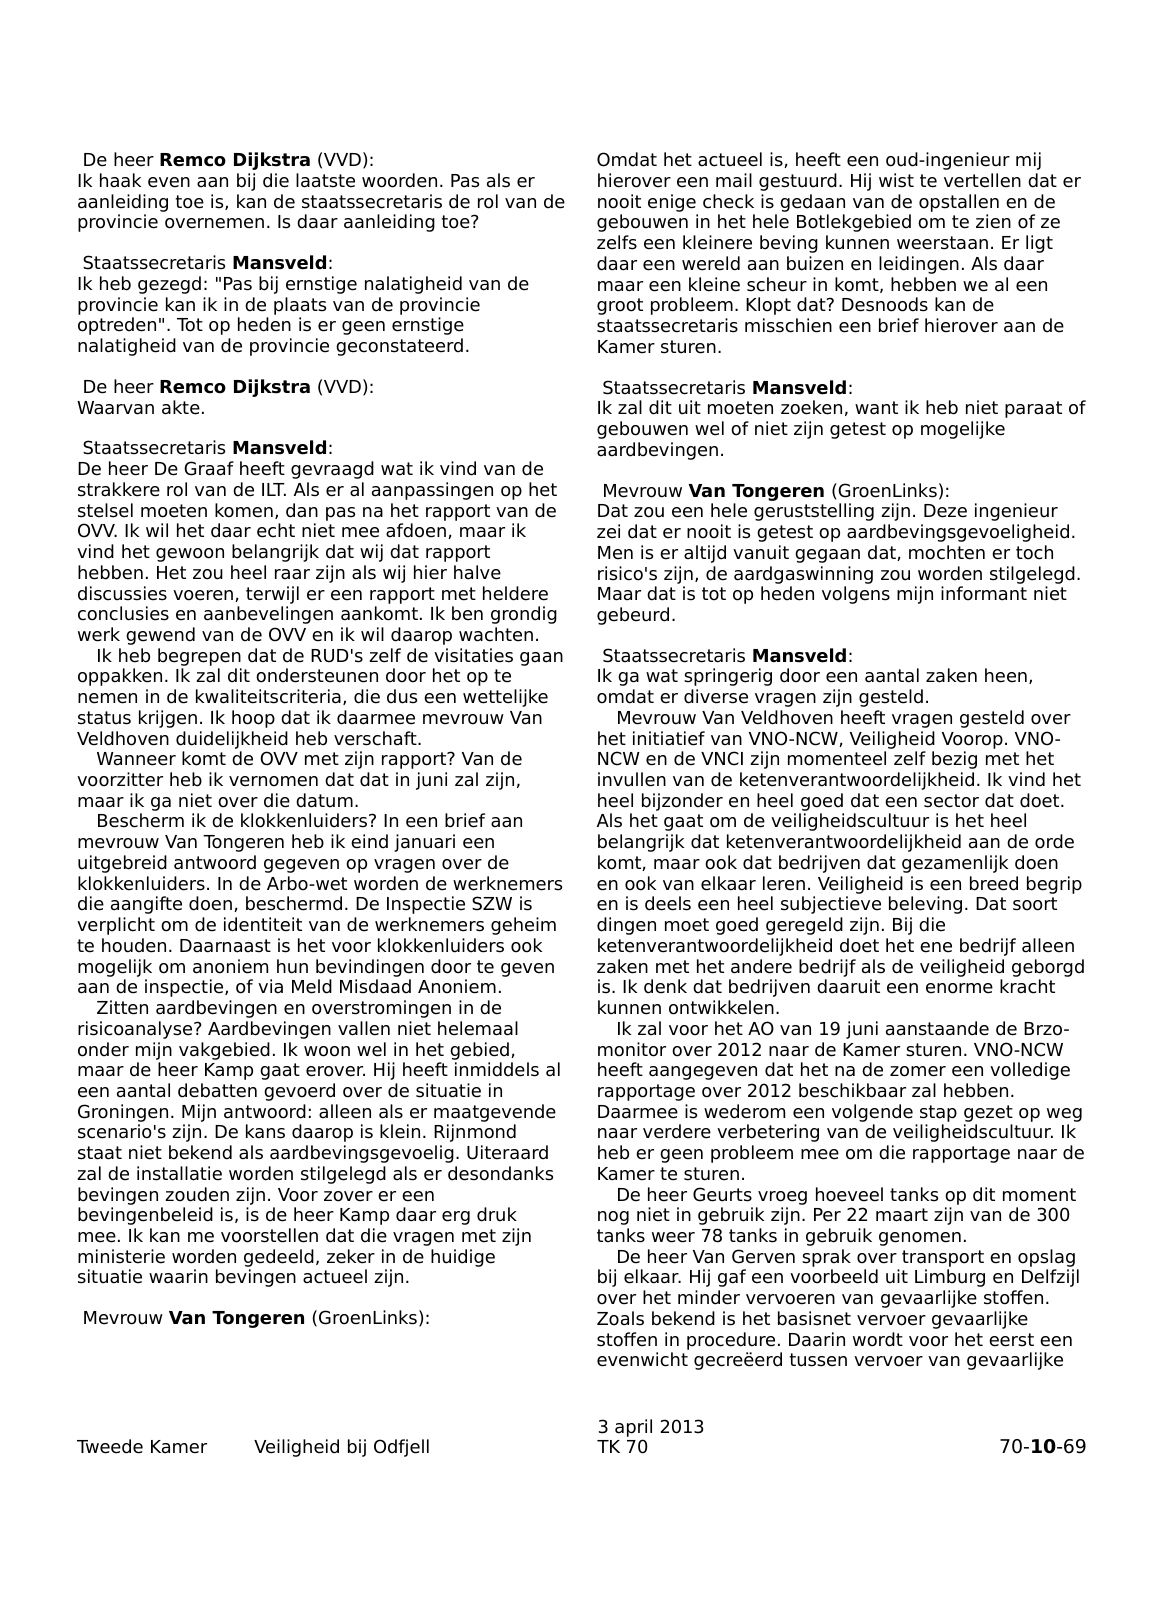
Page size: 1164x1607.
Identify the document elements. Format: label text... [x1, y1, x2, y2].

text De heer De Graaf heeft gevraagd wat ik vind van de strakkere rol van de ILT. Als er al aanpassingen op het stelsel moeten komen, dan pas na het rapport van de OVV. Ik wil het daar echt niet mee afdoen, maar ik vind het gewoon belangrijk dat wij dat rapport hebben. Het zou heel raar zijn als wij hier halve discussies voeren, terwijl er een rapport met heldere conclusies en aanbevelingen aankomt. Ik ben grondig werk gewend van de OVV en ik wil daarop wachten. [77, 459, 567, 646]
text Mevrouw Van Tongeren (GroenLinks): [77, 1308, 567, 1329]
text Ik heb gezegd: "Pas bij ernstige nalatigheid van de provincie kan ik in de plaats van de provincie optreden". Tot op heden is er geen ernstige nalatigheid van de provincie geconstateerd. [77, 274, 567, 357]
text Staatssecretaris Mansveld: [77, 253, 567, 274]
text De heer Van Gerven sprak over transport en opslag bij elkaar. Hij gaf een voorbeeld uit Limburg en Delfzijl over het minder vervoeren van gevaarlijke stoffen. Zoals bekend is het basisnet vervoer gevaarlijke stoffen in procedure. Daarin wordt voor het eerst een evenwicht gecreëerd tussen vervoer van gevaarlijke [596, 1247, 1087, 1371]
text Ik zal voor het AO van 19 juni aanstaande de Brzo-monitor over 2012 naar de Kamer sturen. VNO-NCW heeft aangegeven dat het na de zomer een volledige rapportage over 2012 beschikbaar zal hebben. Daarmee is wederom een volgende stap gezet op weg naar verdere verbetering van de veiligheidscultuur. Ik heb er geen probleem mee om die rapportage naar de Kamer te sturen. [596, 1019, 1087, 1184]
text Dat zou een hele geruststelling zijn. Deze ingenieur zei dat er nooit is getest op aardbevingsgevoeligheid. Men is er altijd vanuit gegaan dat, mochten er toch risico's zijn, de aardgaswinning zou worden stilgelegd. Maar dat is tot op heden volgens mijn informant niet gebeurd. [596, 501, 1087, 626]
text De heer Remco Dijkstra (VVD): [77, 150, 567, 171]
text Ik heb begrepen dat de RUD's zelf de visitaties gaan oppakken. Ik zal dit ondersteunen door het op te nemen in de kwaliteitscriteria, die dus een wettelijke status krijgen. Ik hoop dat ik daarmee mevrouw Van Veldhoven duidelijkheid heb verschaft. [77, 646, 567, 749]
text Mevrouw Van Veldhoven heeft vragen gesteld over het initiatief van VNO-NCW, Veiligheid Voorop. VNO-NCW en de VNCI zijn momenteel zelf bezig met het invullen van de ketenverantwoordelijkheid. Ik vind het heel bijzonder en heel goed dat een sector dat doet. Als het gaat om de veiligheidscultuur is het heel belangrijk dat ketenverantwoordelijkheid aan de orde komt, maar ook dat bedrijven dat gezamenlijk doen en ook van elkaar leren. Veiligheid is een breed begrip en is deels een heel subjectieve beleving. Dat soort dingen moet goed geregeld zijn. Bij die ketenverantwoordelijkheid doet het ene bedrijf alleen zaken met het andere bedrijf als de veiligheid geborgd is. Ik denk dat bedrijven daaruit een enorme kracht kunnen ontwikkelen. [596, 708, 1087, 1019]
text Staatssecretaris Mansveld: [596, 377, 1087, 398]
text Staatssecretaris Mansveld: [596, 646, 1087, 666]
text De heer Geurts vroeg hoeveel tanks op dit moment nog niet in gebruik zijn. Per 22 maart zijn van de 300 tanks weer 78 tanks in gebruik genomen. [596, 1184, 1087, 1247]
text Ik haak even aan bij die laatste woorden. Pas als er aanleiding toe is, kan de staatssecretaris de rol van de provincie overnemen. Is daar aanleiding toe? [77, 171, 567, 233]
text Ik ga wat springerig door een aantal zaken heen, omdat er diverse vragen zijn gesteld. [596, 666, 1087, 708]
text Mevrouw Van Tongeren (GroenLinks): [596, 480, 1087, 501]
text Waarvan akte. [77, 397, 567, 418]
text Bescherm ik de klokkenluiders? In een brief aan mevrouw Van Tongeren heb ik eind januari een uitgebreid antwoord gegeven op vragen over de klokkenluiders. In de Arbo-wet worden de werknemers die aangifte doen, beschermd. De Inspectie SZW is verplicht om de identiteit van de werknemers geheim te houden. Daarnaast is het voor klokkenluiders ook mogelijk om anoniem hun bevindingen door te geven aan de inspectie, of via Meld Misdaad Anoniem. [77, 811, 567, 998]
text Wanneer komt de OVV met zijn rapport? Van de voorzitter heb ik vernomen dat dat in juni zal zijn, maar ik ga niet over die datum. [77, 749, 567, 811]
text Zitten aardbevingen en overstromingen in de risicoanalyse? Aardbevingen vallen niet helemaal onder mijn vakgebied. Ik woon wel in het gebied, maar de heer Kamp gaat erover. Hij heeft inmiddels al een aantal debatten gevoerd over de situatie in Groningen. Mijn antwoord: alleen als er maatgevende scenario's zijn. De kans daarop is klein. Rijnmond staat niet bekend als aardbevingsgevoelig. Uiteraard zal de installatie worden stilgelegd als er desondanks bevingen zouden zijn. Voor zover er een bevingenbeleid is, is de heer Kamp daar erg druk mee. Ik kan me voorstellen dat die vragen met zijn ministerie worden gedeeld, zeker in de huidige situatie waarin bevingen actueel zijn. [77, 998, 567, 1288]
text Staatssecretaris Mansveld: [77, 438, 567, 459]
text De heer Remco Dijkstra (VVD): [77, 377, 567, 397]
text Omdat het actueel is, heeft een oud-ingenieur mij hierover een mail gestuurd. Hij wist te vertellen dat er nooit enige check is gedaan van de opstallen en de gebouwen in het hele Botlekgebied om te zien of ze zelfs een kleinere beving kunnen weerstaan. Er ligt daar een wereld aan buizen en leidingen. Als daar maar een kleine scheur in komt, hebben we al een groot probleem. Klopt dat? Desnoods kan de staatssecretaris misschien een brief hierover aan de Kamer sturen. [596, 150, 1087, 357]
text Ik zal dit uit moeten zoeken, want ik heb niet paraat of gebouwen wel of niet zijn getest op mogelijke aardbevingen. [596, 398, 1087, 460]
